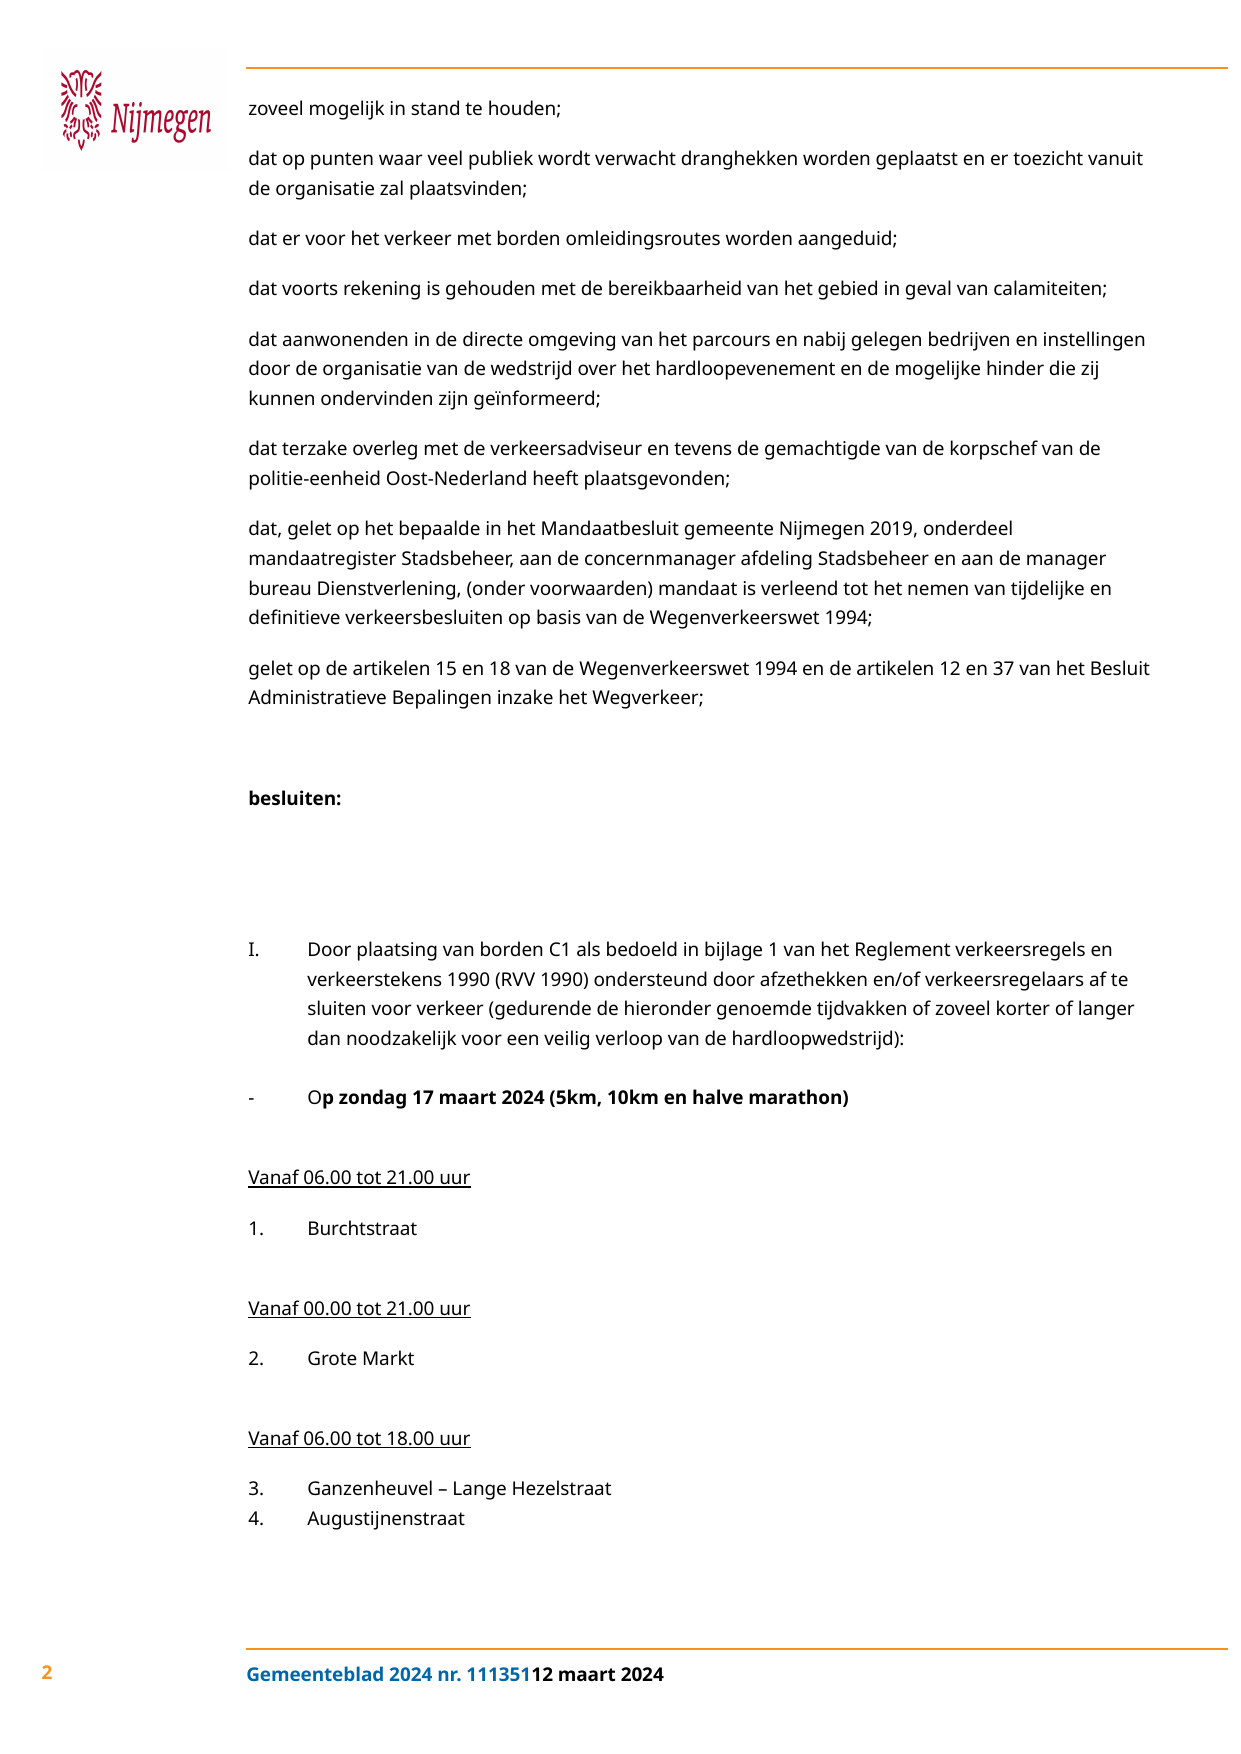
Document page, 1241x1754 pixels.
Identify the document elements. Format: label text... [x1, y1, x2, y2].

text dat, gelet op het bepaalde in het Mandaatbesluit gemeente Nijmegen 2019, onderdeel mandaatregister Stadsbeheer, aan de concernmanager afdeling Stadsbeheer en aan de manager bureau Dienstverlening, (onder voorwaarden) mandaat is verleend tot het nemen van tijdelijke en definitieve verkeersbesluiten op basis van de Wegenverkeerswet 1994; [248, 516, 1152, 630]
text zoveel mogelijk in stand te houden; [248, 95, 1152, 121]
picture [41, 47, 231, 172]
text Vanaf 06.00 tot 21.00 uur [248, 1164, 1152, 1190]
text dat voorts rekening is gehouden met de bereikbaarheid van het gebied in geval van calamiteiten; [248, 276, 1152, 301]
text dat op punten waar veel publiek wordt verwacht dranghekken worden geplaatst en er toezicht vanuit de organisatie zal plaatsvinden; [248, 145, 1152, 201]
list Ganzenheuvel – Lange Hezelstraat [248, 1476, 1152, 1501]
text dat terzake overleg met de verkeersadviseur en tevens de gemachtigde van de korpschef van de politie-eenheid Oost-Nederland heeft plaatsgevonden; [248, 436, 1152, 491]
text dat er voor het verkeer met borden omleidingsroutes worden aangeduid; [248, 225, 1152, 251]
list Door plaatsing van borden C1 als bedoeld in bijlage 1 van het Reglement verkeersregels en verkeerstekens 1990 (RVV 1990) ondersteund door afzethekken en/of verkeersregelaars af te sluiten voor verkeer (gedurende de hieronder genoemde tijdvakken of zoveel korter of langer dan noodzakelijk voor een veilig verloop van de hardloopwedstrijd): [248, 936, 1152, 1051]
text besluiten: [248, 785, 1152, 811]
list Op zondag 17 maart 2024 (5km, 10km en halve marathon) [248, 1084, 1152, 1110]
text gelet op de artikelen 15 en 18 van de Wegenverkeerswet 1994 en de artikelen 12 en 37 van het Besluit Administratieve Bepalingen inzake het Wegverkeer; [248, 655, 1152, 710]
list Burchtstraat [248, 1215, 1152, 1241]
text Vanaf 06.00 tot 18.00 uur [248, 1425, 1152, 1451]
text dat aanwonenden in de directe omgeving van het parcours en nabij gelegen bedrijven en instellingen door de organisatie van de wedstrijd over het hardloopevenement en de mogelijke hinder die zij kunnen ondervinden zijn geïnformeerd; [248, 326, 1152, 411]
list Augustijnenstraat [248, 1505, 1152, 1531]
list Grote Markt [248, 1345, 1152, 1371]
text Vanaf 00.00 tot 21.00 uur [248, 1295, 1152, 1321]
